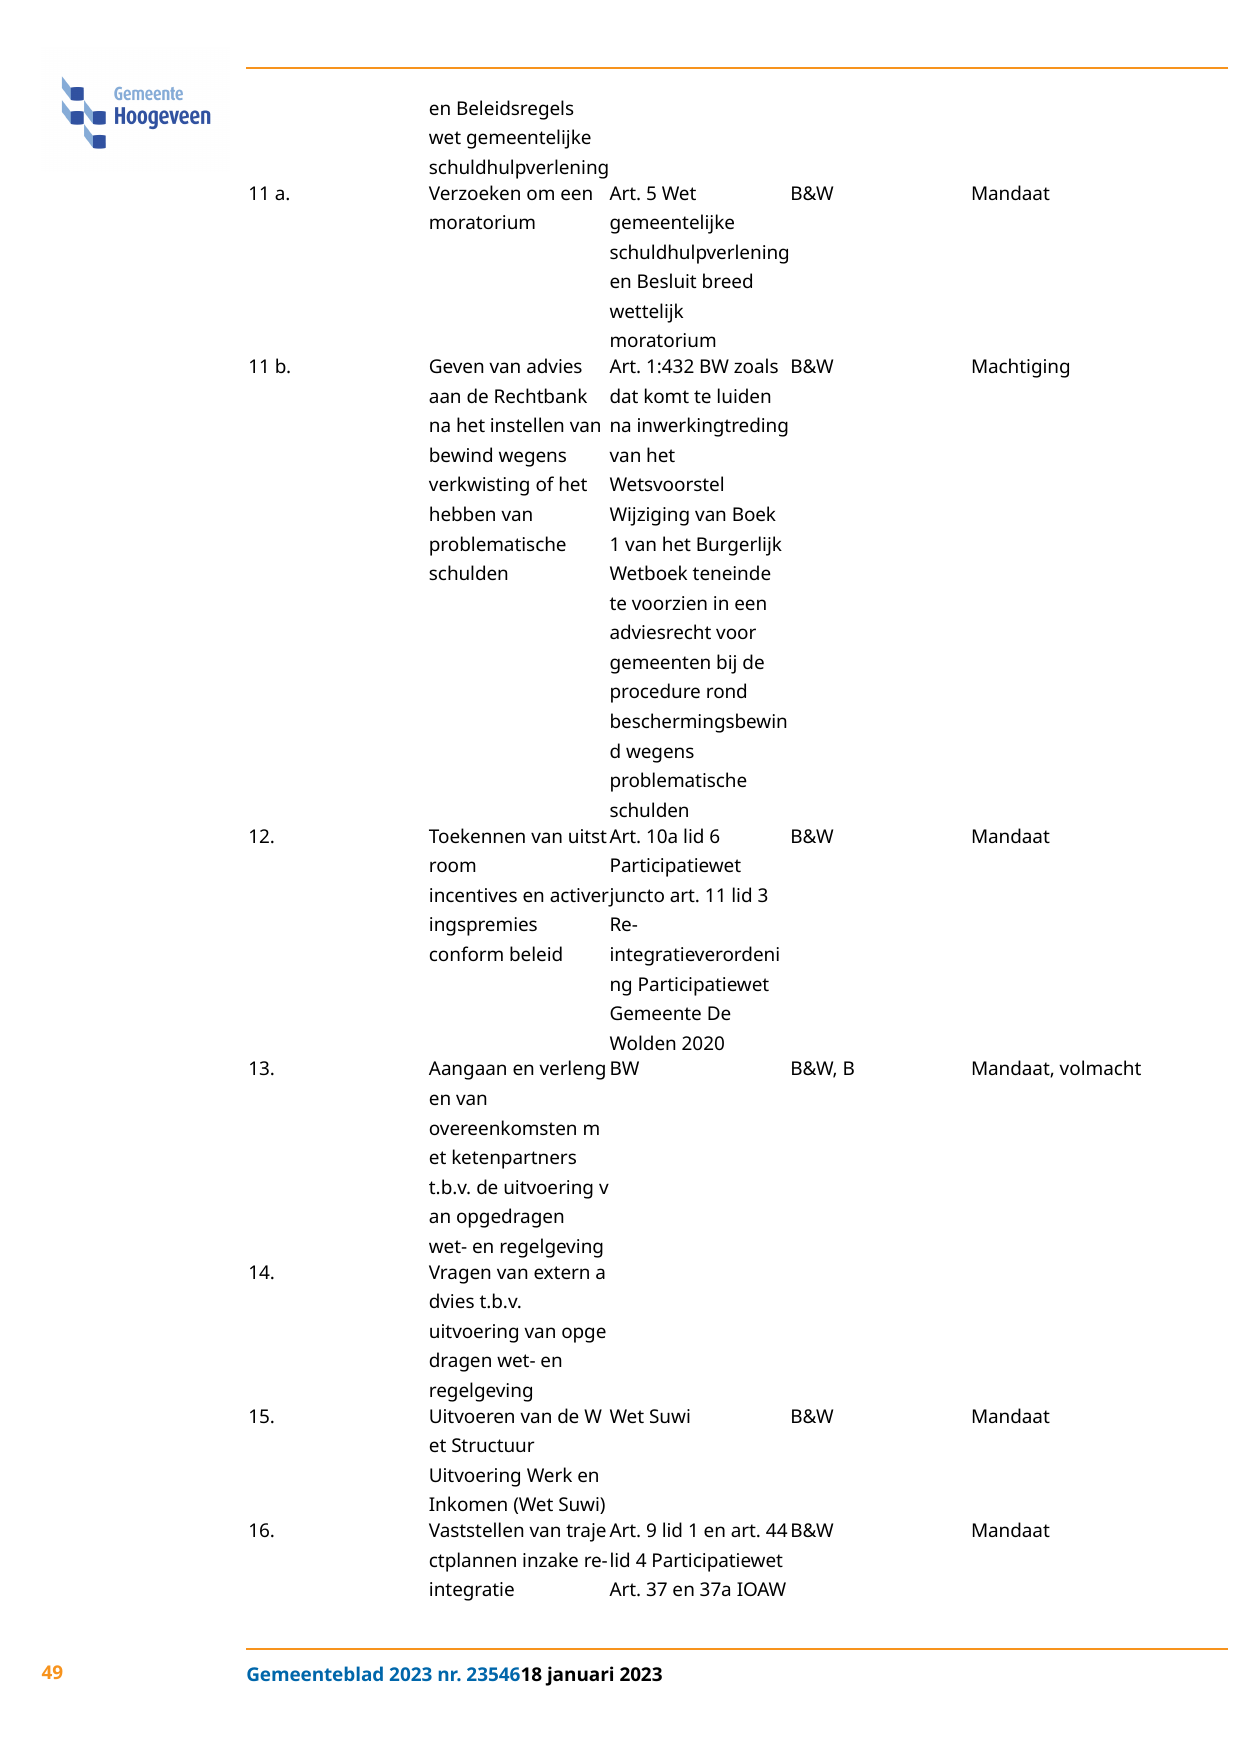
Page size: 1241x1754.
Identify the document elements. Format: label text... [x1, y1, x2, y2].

table_cell Mandaat [971, 180, 1152, 353]
table_cell Aangaan en verlengen van overeenkomsten met ketenpartners t.b.v. de uitvoering van opgedragen wet- en regelgeving [429, 1056, 609, 1259]
table_cell 11 b. [248, 353, 429, 823]
table_cell B&W [790, 180, 971, 353]
table_cell Machtiging [971, 353, 1152, 823]
table_cell Geven van advies aan de Rechtbank na het instellen van bewind wegens verkwisting of het hebben van problematische schulden [429, 353, 609, 823]
table_cell 15. [248, 1403, 429, 1517]
table_cell [790, 1259, 971, 1403]
table_cell Mandaat [971, 1518, 1152, 1602]
table_cell Art. 10a lid 6 Participatiewet juncto art. 11 lid 3 Re-integratieverordening Participatiewet Gemeente De Wolden 2020 [609, 823, 790, 1056]
table_cell B&W [790, 1518, 971, 1602]
table_cell Art. 9 lid 1 en art. 44 lid 4 Participatiewet Art. 37 en 37a IOAW [609, 1518, 790, 1602]
table_cell B&W, B [790, 1056, 971, 1259]
table_cell Mandaat [971, 823, 1152, 1056]
table_cell BW [609, 1056, 790, 1259]
table_cell B&W [790, 823, 971, 1056]
table_cell 14. [248, 1259, 429, 1403]
table_cell [248, 95, 429, 180]
table_cell 12. [248, 823, 429, 1056]
table_cell 16. [248, 1518, 429, 1602]
table_cell Verzoeken om een moratorium [429, 180, 609, 353]
table_cell B&W [790, 353, 971, 823]
table_cell Vragen van extern advies t.b.v. uitvoering van opgedragen wet- en regelgeving [429, 1259, 609, 1403]
table_cell 13. [248, 1056, 429, 1259]
table_cell Mandaat [971, 1403, 1152, 1517]
table_cell en Beleidsregels wet gemeentelijke schuldhulpverlening [429, 95, 609, 180]
table_cell Toekennen van uitstroom incentives en activeringspremies conform beleid [429, 823, 609, 1056]
table_cell [790, 95, 971, 180]
picture [41, 47, 231, 172]
table_cell [609, 95, 790, 180]
table_cell Mandaat, volmacht [971, 1056, 1152, 1259]
table_cell Wet Suwi [609, 1403, 790, 1517]
table_cell Art. 1:432 BW zoals dat komt te luiden na inwerkingtreding van het Wetsvoorstel Wijziging van Boek 1 van het Burgerlijk Wetboek teneinde te voorzien in een adviesrecht voor gemeenten bij de procedure rond beschermingsbewind wegens problematische schulden [609, 353, 790, 823]
table_cell B&W [790, 1403, 971, 1517]
table_cell [971, 1259, 1152, 1403]
table_cell [971, 95, 1152, 180]
table_cell Uitvoeren van de Wet Structuur Uitvoering Werk en Inkomen (Wet Suwi) [429, 1403, 609, 1517]
table_cell Vaststellen van trajectplannen inzake re-integratie [429, 1518, 609, 1602]
table_cell Art. 5 Wet gemeentelijke schuldhulpverlening en Besluit breed wettelijk moratorium [609, 180, 790, 353]
table_cell [609, 1259, 790, 1403]
table_cell 11 a. [248, 180, 429, 353]
